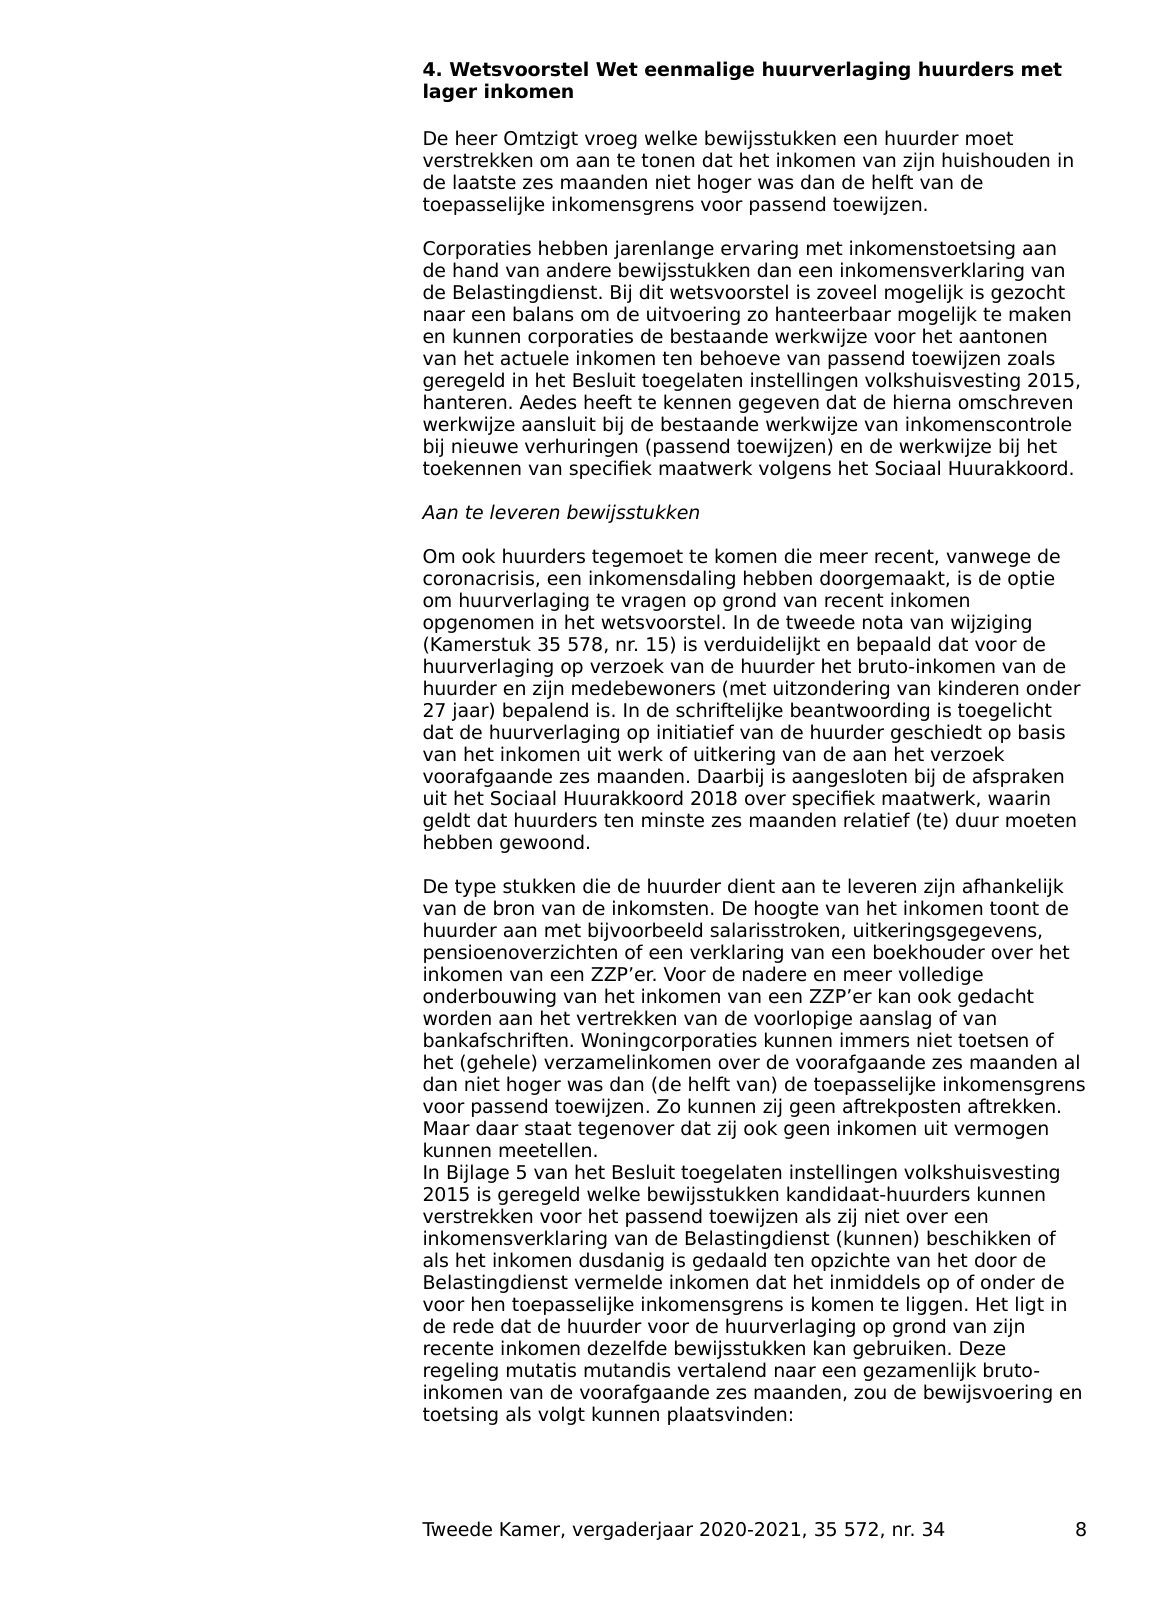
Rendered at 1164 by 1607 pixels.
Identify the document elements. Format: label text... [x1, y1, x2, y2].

subtitle Aan te leveren bewijsstukken [422, 502, 1087, 524]
text De type stukken die de huurder dient aan te leveren zijn afhankelijk van de bron van de inkomsten. De hoogte van het inkomen toont de huurder aan met bijvoorbeeld salarisstroken, uitkeringsgegevens, pensioenoverzichten of een verklaring van een boekhouder over het inkomen van een ZZP’er. Voor de nadere en meer volledige onderbouwing van het inkomen van een ZZP’er kan ook gedacht worden aan het vertrekken van de voorlopige aanslag of van bankafschriften. Woningcorporaties kunnen immers niet toetsen of het (gehele) verzamelinkomen over de voorafgaande zes maanden al dan niet hoger was dan (de helft van) de toepasselijke inkomensgrens voor passend toewijzen. Zo kunnen zij geen aftrekposten aftrekken. Maar daar staat tegenover dat zij ook geen inkomen uit vermogen kunnen meetellen. [422, 876, 1087, 1162]
text De heer Omtzigt vroeg welke bewijsstukken een huurder moet verstrekken om aan te tonen dat het inkomen van zijn huishouden in de laatste zes maanden niet hoger was dan de helft van de toepasselijke inkomensgrens voor passend toewijzen. [422, 128, 1087, 216]
text Om ook huurders tegemoet te komen die meer recent, vanwege de coronacrisis, een inkomensdaling hebben doorgemaakt, is de optie om huurverlaging te vragen op grond van recent inkomen opgenomen in het wetsvoorstel. In de tweede nota van wijziging (Kamerstuk 35 578, nr. 15) is verduidelijkt en bepaald dat voor de huurverlaging op verzoek van de huurder het bruto-inkomen van de huurder en zijn medebewoners (met uitzondering van kinderen onder 27 jaar) bepalend is. In de schriftelijke beantwoording is toegelicht dat de huurverlaging op initiatief van de huurder geschiedt op basis van het inkomen uit werk of uitkering van de aan het verzoek voorafgaande zes maanden. Daarbij is aangesloten bij de afspraken uit het Sociaal Huurakkoord 2018 over specifiek maatwerk, waarin geldt dat huurders ten minste zes maanden relatief (te) duur moeten hebben gewoond. [422, 546, 1087, 854]
subtitle 4. Wetsvoorstel Wet eenmalige huurverlaging huurders met lager inkomen [422, 59, 1087, 103]
text Corporaties hebben jarenlange ervaring met inkomenstoetsing aan de hand van andere bewijsstukken dan een inkomensverklaring van de Belastingdienst. Bij dit wetsvoorstel is zoveel mogelijk is gezocht naar een balans om de uitvoering zo hanteerbaar mogelijk te maken en kunnen corporaties de bestaande werkwijze voor het aantonen van het actuele inkomen ten behoeve van passend toewijzen zoals geregeld in het Besluit toegelaten instellingen volkshuisvesting 2015, hanteren. Aedes heeft te kennen gegeven dat de hierna omschreven werkwijze aansluit bij de bestaande werkwijze van inkomenscontrole bij nieuwe verhuringen (passend toewijzen) en de werkwijze bij het toekennen van specifiek maatwerk volgens het Sociaal Huurakkoord. [422, 238, 1087, 480]
text In Bijlage 5 van het Besluit toegelaten instellingen volkshuisvesting 2015 is geregeld welke bewijsstukken kandidaat-huurders kunnen verstrekken voor het passend toewijzen als zij niet over een inkomensverklaring van de Belastingdienst (kunnen) beschikken of als het inkomen dusdanig is gedaald ten opzichte van het door de Belastingdienst vermelde inkomen dat het inmiddels op of onder de voor hen toepasselijke inkomensgrens is komen te liggen. Het ligt in de rede dat de huurder voor de huurverlaging op grond van zijn recente inkomen dezelfde bewijsstukken kan gebruiken. Deze regeling mutatis mutandis vertalend naar een gezamenlijk bruto-inkomen van de voorafgaande zes maanden, zou de bewijsvoering en toetsing als volgt kunnen plaatsvinden: [422, 1162, 1087, 1426]
